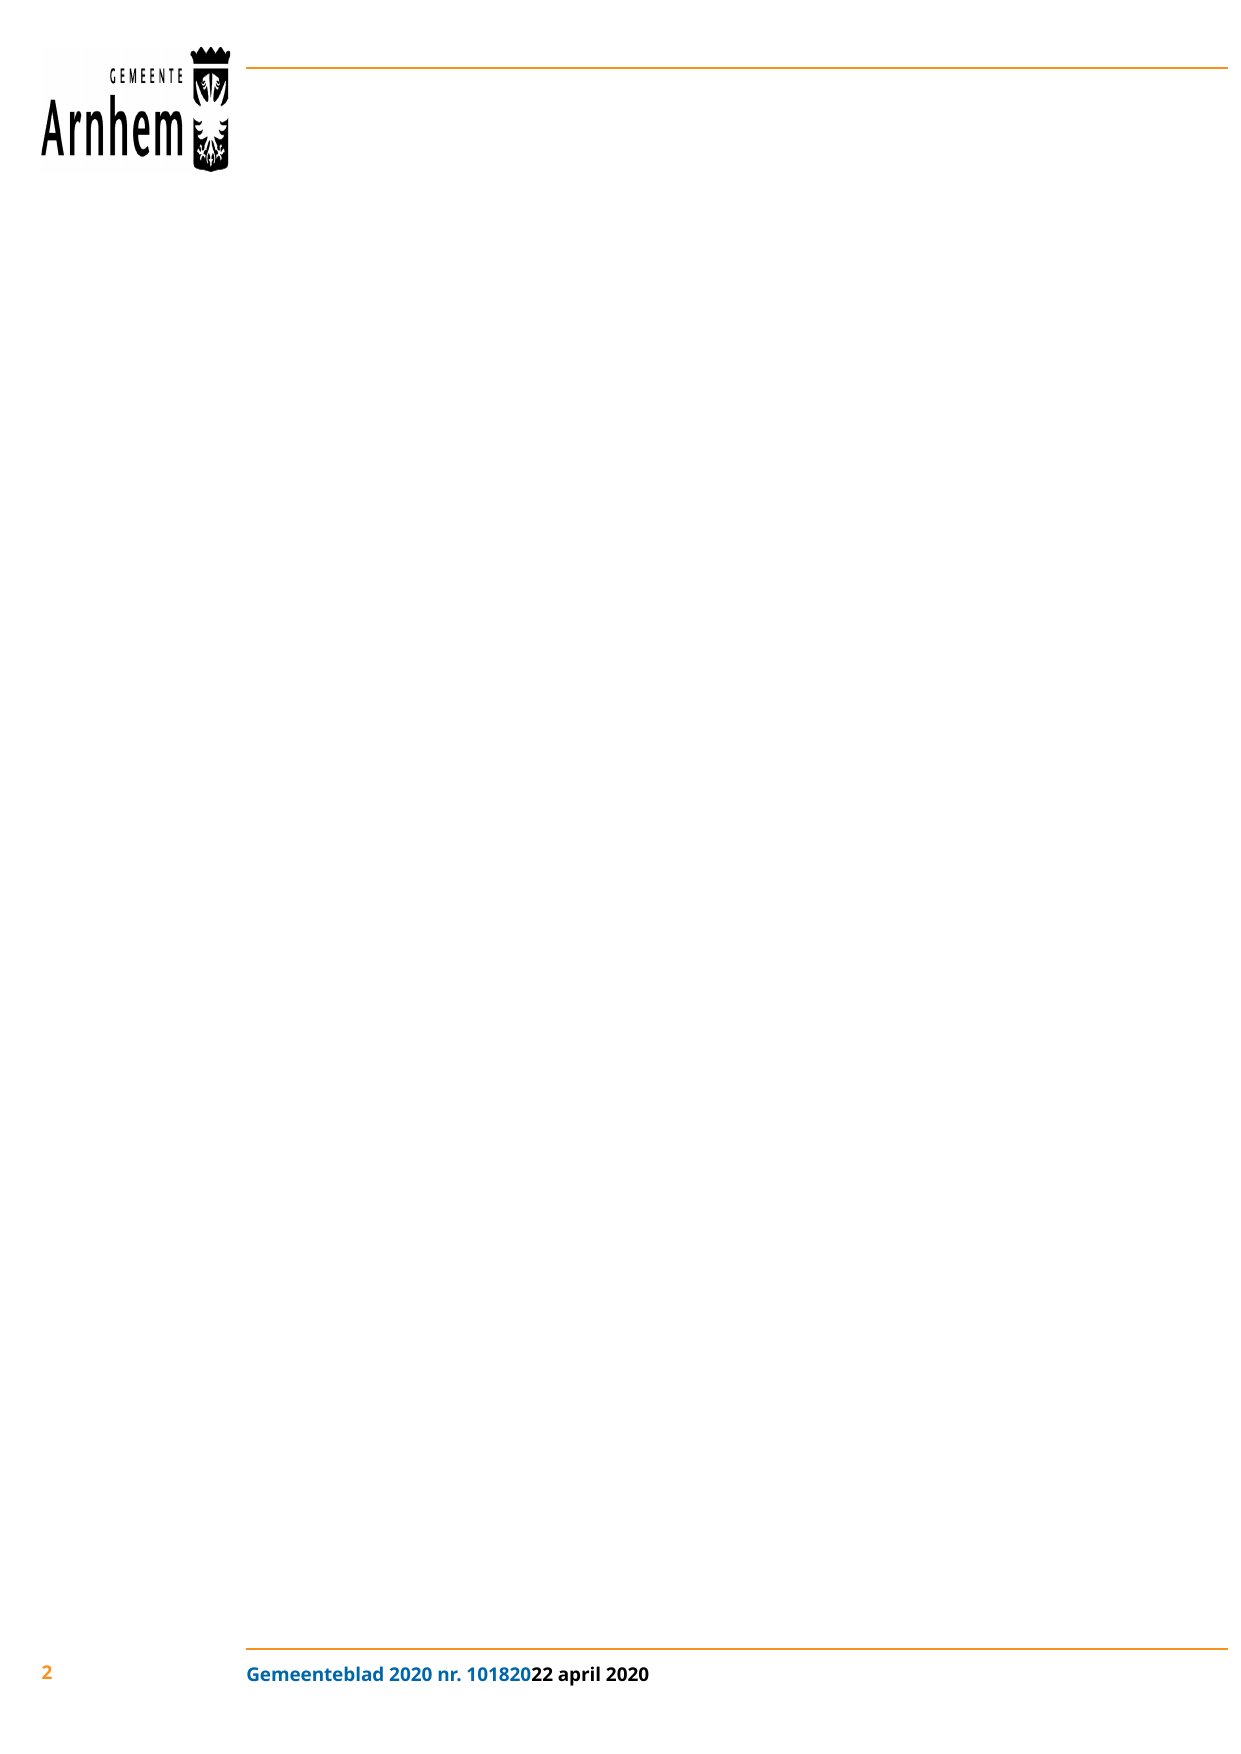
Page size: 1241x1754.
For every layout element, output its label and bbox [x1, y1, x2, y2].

picture [41, 47, 231, 172]
